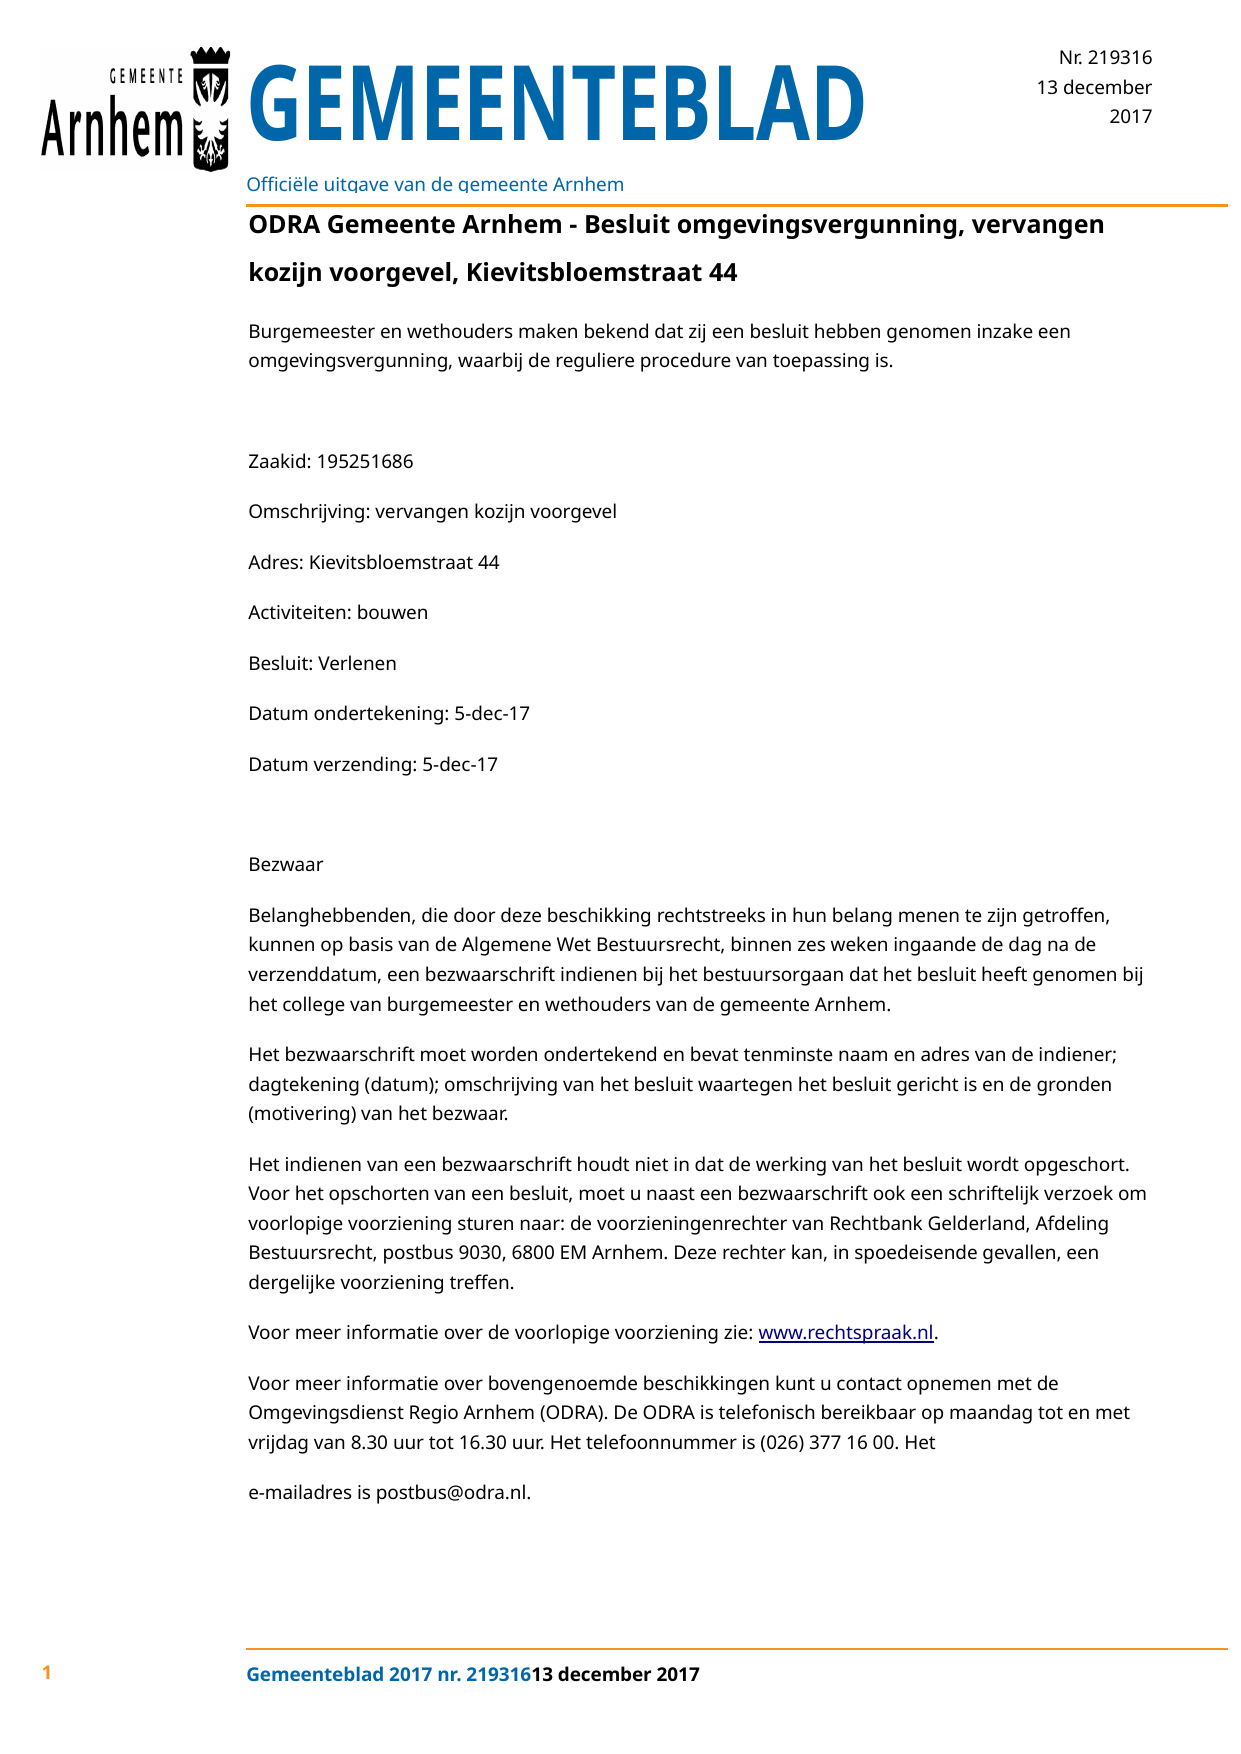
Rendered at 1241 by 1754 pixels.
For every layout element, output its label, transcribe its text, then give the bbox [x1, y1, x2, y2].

text Activiteiten: bouwen [248, 599, 1152, 625]
text Zaakid: 195251686 [248, 448, 1152, 474]
text ODRA Gemeente Arnhem - Besluit omgevingsvergunning, vervangen kozijn voorgevel, Kievitsbloemstraat 44 [248, 207, 1152, 288]
text Adres: Kievitsbloemstraat 44 [248, 549, 1152, 575]
text Belanghebbenden, die door deze beschikking rechtstreeks in hun belang menen te zijn getroffen, kunnen op basis van de Algemene Wet Bestuursrecht, binnen zes weken ingaande de dag na de verzenddatum, een bezwaarschrift indienen bij het bestuursorgaan dat het besluit heeft genomen bij het college van burgemeester en wethouders van de gemeente Arnhem. [248, 902, 1152, 1017]
text Omschrijving: vervangen kozijn voorgevel [248, 499, 1152, 524]
text Besluit: Verlenen [248, 650, 1152, 676]
text Datum verzending: 5-dec-17 [248, 751, 1152, 777]
text Het bezwaarschrift moet worden ondertekend en bevat tenminste naam en adres van de indiener; dagtekening (datum); omschrijving van het besluit waartegen het besluit gericht is en de gronden (motivering) van het bezwaar. [248, 1041, 1152, 1126]
text Het indienen van een bezwaarschrift houdt niet in dat de werking van het besluit wordt opgeschort. Voor het opschorten van een besluit, moet u naast een bezwaarschrift ook een schriftelijk verzoek om voorlopige voorziening sturen naar: de voorzieningenrechter van Rechtbank Gelderland, Afdeling Bestuursrecht, postbus 9030, 6800 EM Arnhem. Deze rechter kan, in spoedeisende gevallen, een dergelijke voorziening treffen. [248, 1151, 1152, 1295]
picture [41, 47, 231, 172]
text Datum ondertekening: 5-dec-17 [248, 700, 1152, 726]
text Voor meer informatie over de voorlopige voorziening zie: www.rechtspraak.nl. [248, 1319, 1152, 1345]
text Voor meer informatie over bovengenoemde beschikkingen kunt u contact opnemen met de Omgevingsdienst Regio Arnhem (ODRA). De ODRA is telefonisch bereikbaar op maandag tot en met vrijdag van 8.30 uur tot 16.30 uur. Het telefoonnummer is (026) 377 16 00. Het [248, 1370, 1152, 1455]
text Burgemeester en wethouders maken bekend dat zij een besluit hebben genomen inzake een omgevingsvergunning, waarbij de reguliere procedure van toepassing is. [248, 318, 1152, 373]
text Bezwaar [248, 852, 1152, 877]
text e-mailadres is postbus@odra.nl. [248, 1479, 1152, 1505]
